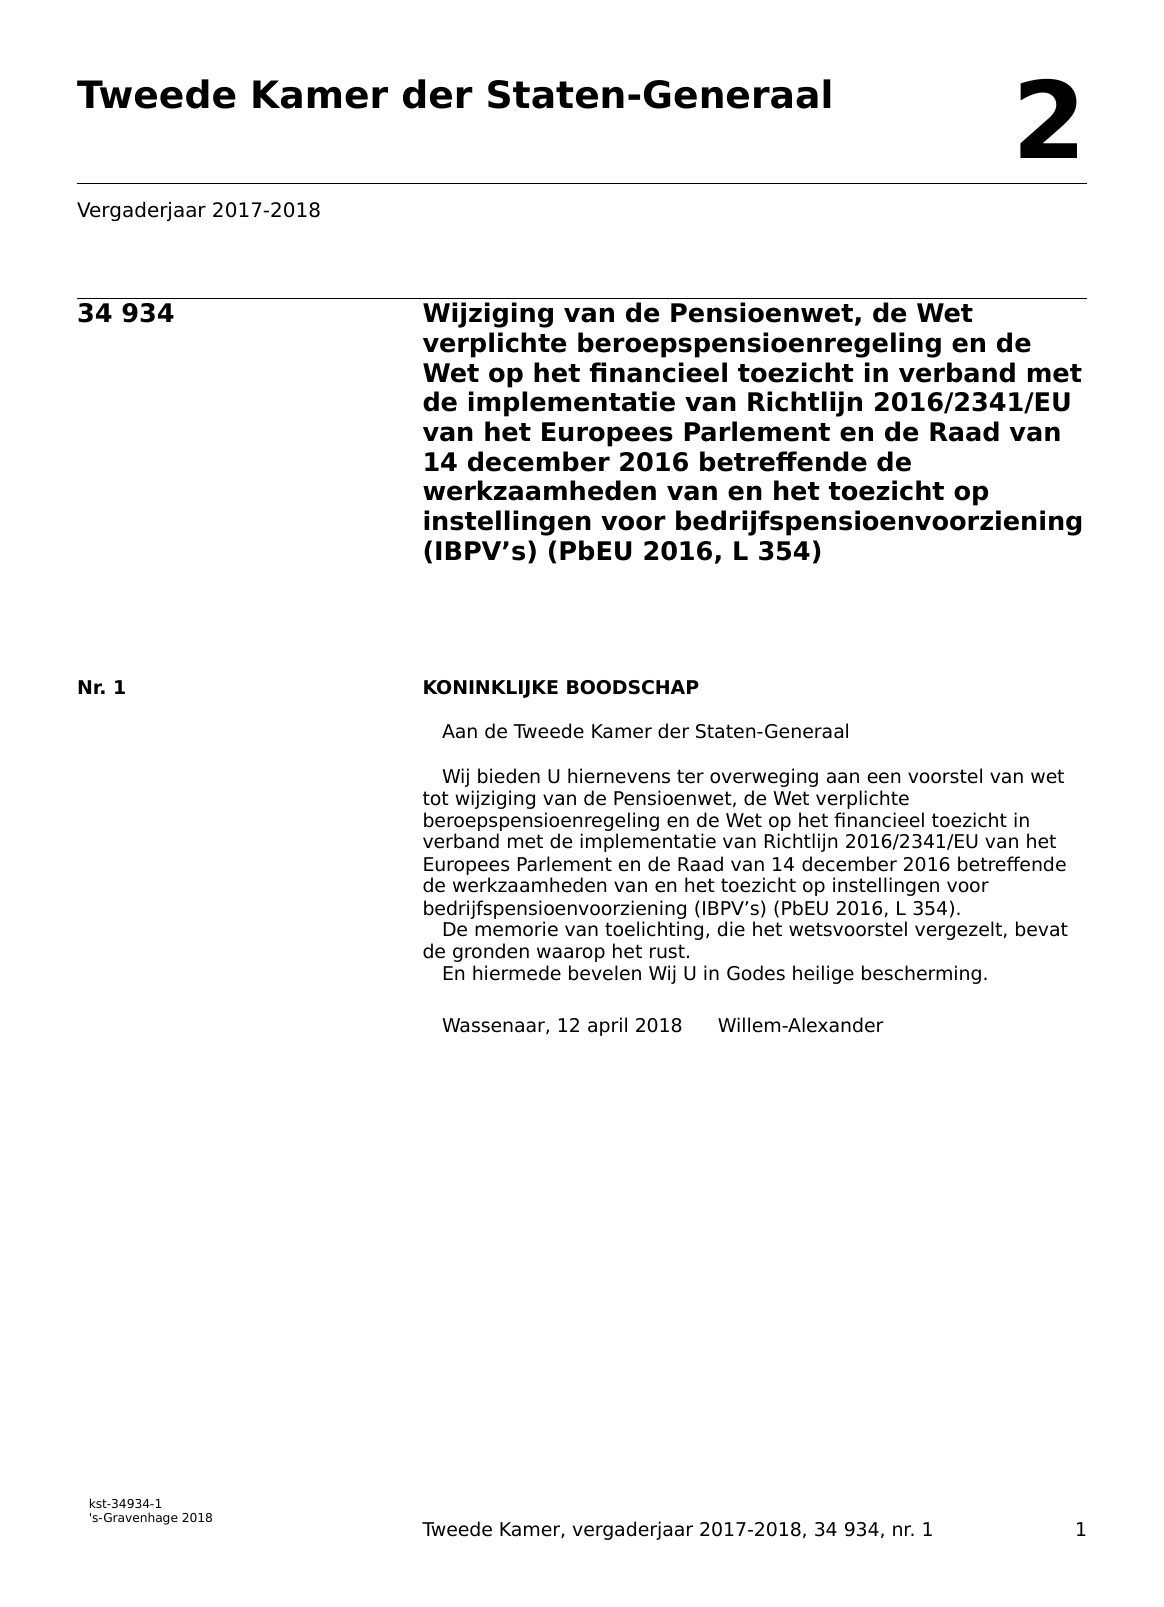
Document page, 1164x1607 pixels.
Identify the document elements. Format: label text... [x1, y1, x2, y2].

text kst-34934-1 [88, 1497, 323, 1511]
table_cell Vergaderjaar 2017-2018 [77, 184, 1087, 298]
text 's-Gravenhage 2018 [88, 1511, 323, 1525]
table_header Tweede Kamer der Staten-Generaal [77, 59, 886, 183]
text Aan de Tweede Kamer der Staten-Generaal [422, 721, 1087, 743]
subtitle Nr. 1 KONINKLIJKE BOODSCHAP [77, 677, 1087, 699]
text De memorie van toelichting, die het wetsvoorstel vergezelt, bevat de gronden waarop het rust. [422, 919, 1087, 963]
text Wij bieden U hiernevens ter overweging aan een voorstel van wet tot wijziging van de Pensioenwet, de Wet verplichte beroepspensioenregeling en de Wet op het financieel toezicht in verband met de implementatie van Richtlijn 2016/2341/EU van het Europees Parlement en de Raad van 14 december 2016 betreffende de werkzaamheden van en het toezicht op instellingen voor bedrijfspensioenvoorziening (IBPV’s) (PbEU 2016, L 354). [422, 766, 1087, 919]
subtitle 34 934 Wijziging van de Pensioenwet, de Wet verplichte beroepspensioenregeling en de Wet op het financieel toezicht in verband met de implementatie van Richtlijn 2016/2341/EU van het Europees Parlement en de Raad van 14 december 2016 betreffende de werkzaamheden van en het toezicht op instellingen voor bedrijfspensioenvoorziening (IBPV’s) (PbEU 2016, L 354) [77, 299, 1087, 566]
text En hiermede bevelen Wij U in Godes heilige bescherming. [422, 963, 1087, 985]
text Wassenaar, 12 april 2018 Willem-Alexander [422, 1015, 1087, 1037]
table_header 2 [886, 59, 1087, 183]
